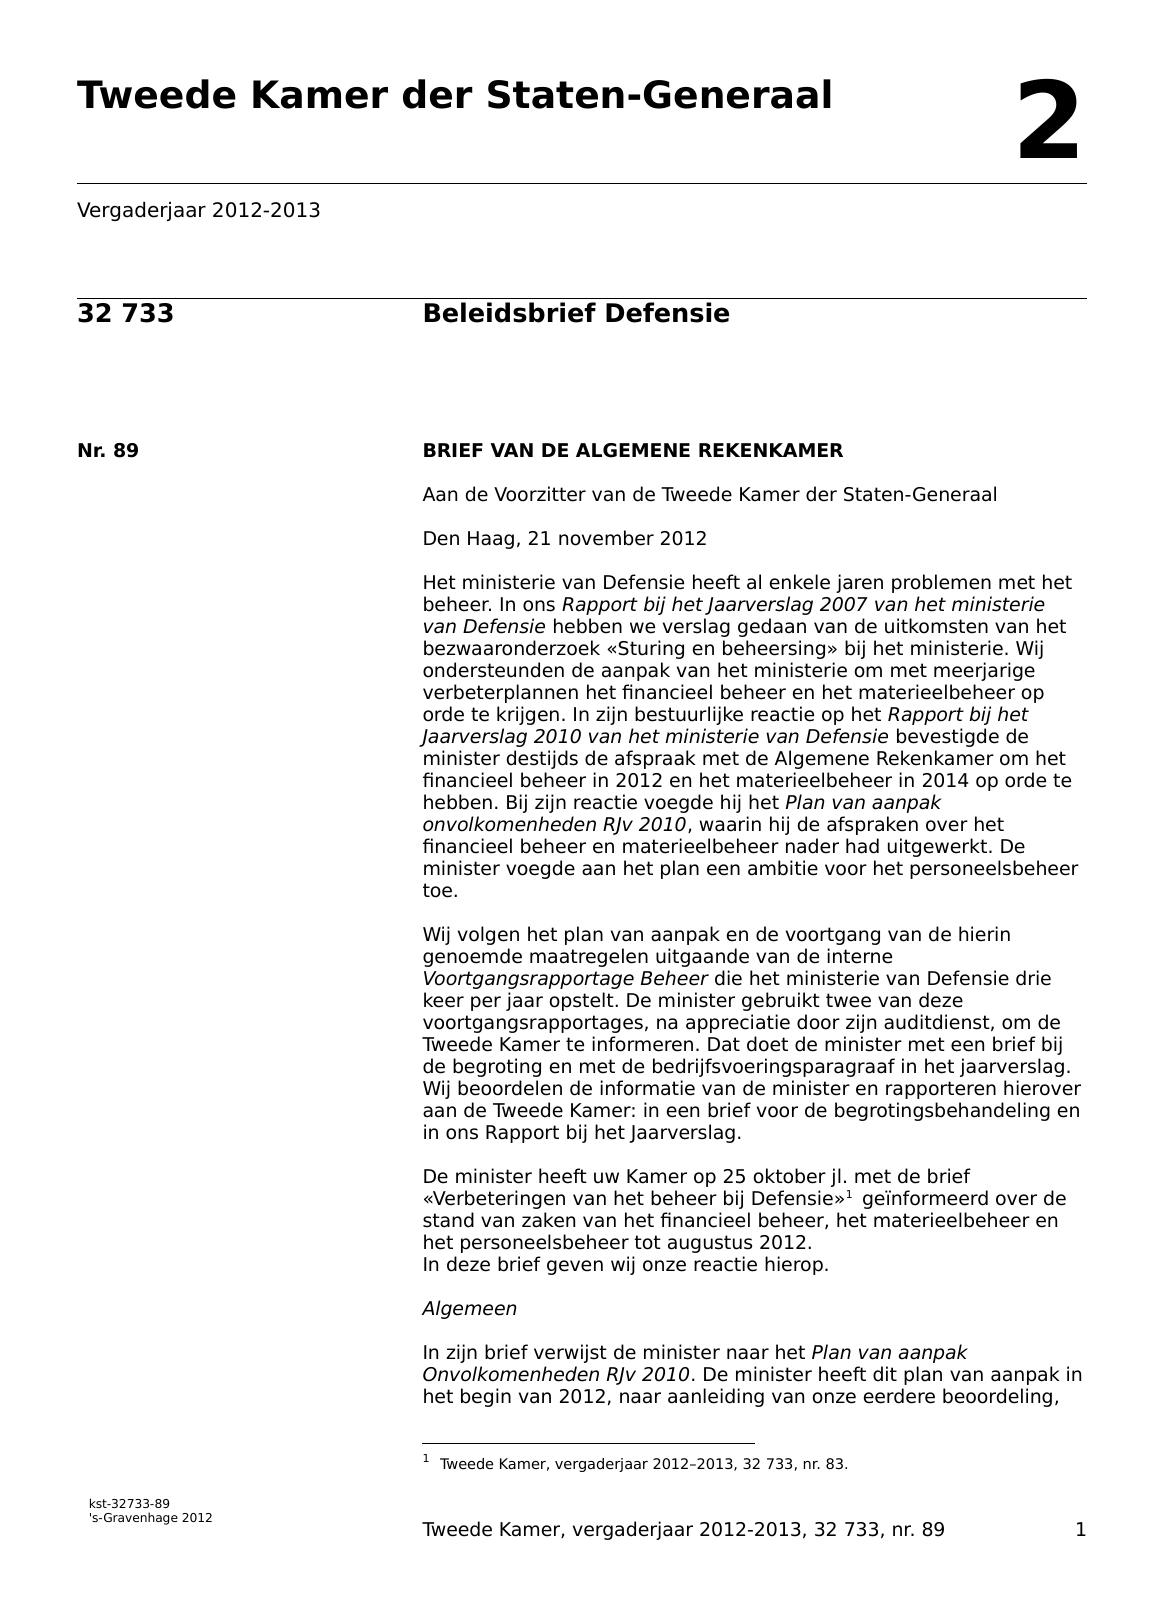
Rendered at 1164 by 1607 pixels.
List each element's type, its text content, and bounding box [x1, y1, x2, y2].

text Aan de Voorzitter van de Tweede Kamer der Staten-Generaal [422, 484, 1087, 506]
text Den Haag, 21 november 2012 [422, 528, 1087, 550]
text In zijn brief verwijst de minister naar het Plan van aanpak Onvolkomenheden RJv 2010. De minister heeft dit plan van aanpak in het begin van 2012, naar aanleiding van onze eerdere beoordeling, [422, 1342, 1087, 1408]
table_header Tweede Kamer der Staten-Generaal [77, 59, 886, 183]
text Tweede Kamer, vergaderjaar 2012–2013, 32 733, nr. 83. [422, 1452, 1087, 1474]
table_header 2 [886, 59, 1087, 183]
text kst-32733-89 [88, 1497, 323, 1511]
subtitle 32 733 Beleidsbrief Defensie [77, 299, 1087, 329]
text 's-Gravenhage 2012 [88, 1511, 323, 1525]
text In deze brief geven wij onze reactie hierop. [422, 1254, 1087, 1276]
subtitle Algemeen [422, 1298, 1087, 1320]
text De minister heeft uw Kamer op 25 oktober jl. met de brief «Verbeteringen van het beheer bij Defensie» geïnformeerd over de stand van zaken van het financieel beheer, het materieelbeheer en het personeelsbeheer tot augustus 2012. [422, 1166, 1087, 1254]
text Het ministerie van Defensie heeft al enkele jaren problemen met het beheer. In ons Rapport bij het Jaarverslag 2007 van het ministerie van Defensie hebben we verslag gedaan van de uitkomsten van het bezwaaronderzoek «Sturing en beheersing» bij het ministerie. Wij ondersteunden de aanpak van het ministerie om met meerjarige verbeterplannen het financieel beheer en het materieelbeheer op orde te krijgen. In zijn bestuurlijke reactie op het Rapport bij het Jaarverslag 2010 van het ministerie van Defensie bevestigde de minister destijds de afspraak met de Algemene Rekenkamer om het financieel beheer in 2012 en het materieelbeheer in 2014 op orde te hebben. Bij zijn reactie voegde hij het Plan van aanpak onvolkomenheden RJv 2010, waarin hij de afspraken over het financieel beheer en materieelbeheer nader had uitgewerkt. De minister voegde aan het plan een ambitie voor het personeelsbeheer toe. [422, 572, 1087, 902]
text Wij volgen het plan van aanpak en de voortgang van de hierin genoemde maatregelen uitgaande van de interne Voortgangsrapportage Beheer die het ministerie van Defensie drie keer per jaar opstelt. De minister gebruikt twee van deze voortgangsrapportages, na appreciatie door zijn auditdienst, om de Tweede Kamer te informeren. Dat doet de minister met een brief bij de begroting en met de bedrijfsvoeringsparagraaf in het jaarverslag. Wij beoordelen de informatie van de minister en rapporteren hierover aan de Tweede Kamer: in een brief voor de begrotingsbehandeling en in ons Rapport bij het Jaarverslag. [422, 924, 1087, 1144]
table_cell Vergaderjaar 2012-2013 [77, 184, 1087, 298]
subtitle Nr. 89 BRIEF VAN DE ALGEMENE REKENKAMER [77, 440, 1087, 462]
